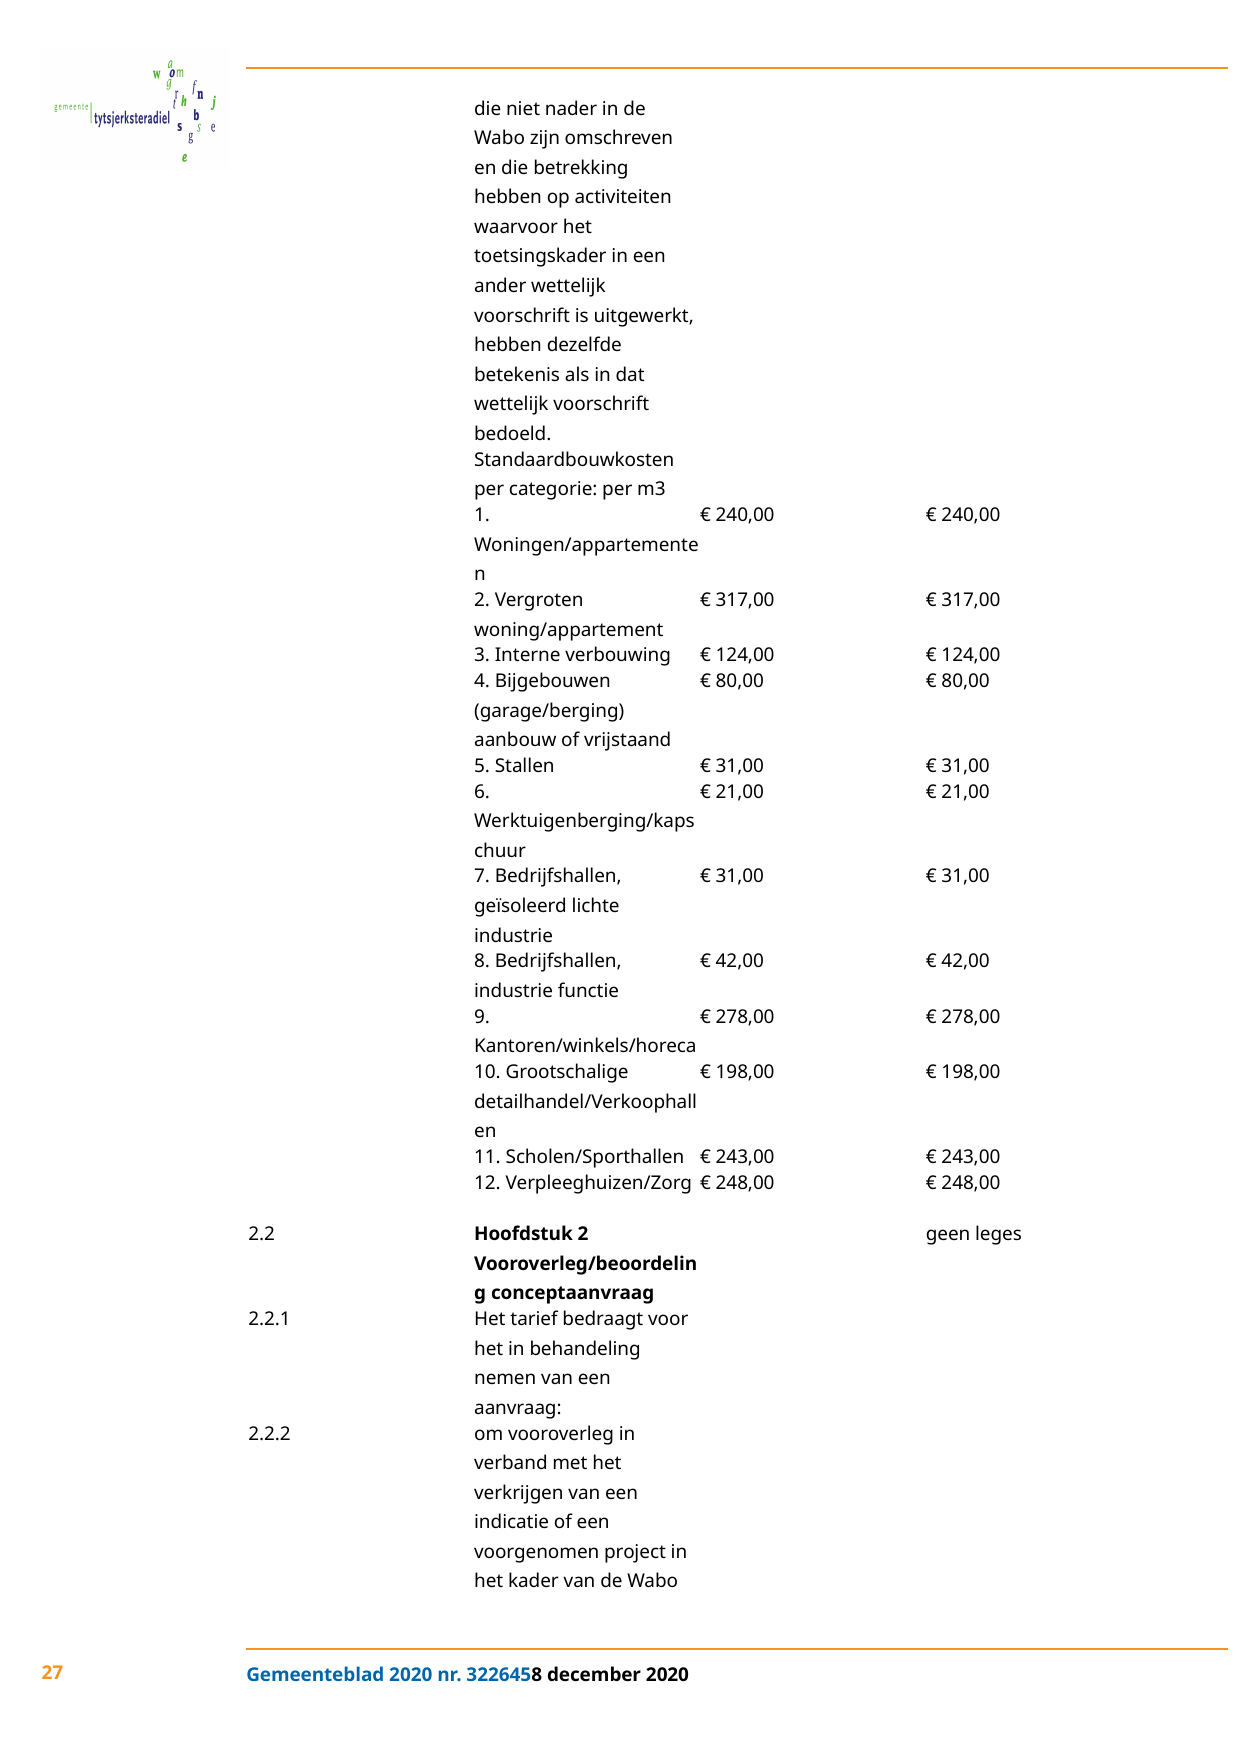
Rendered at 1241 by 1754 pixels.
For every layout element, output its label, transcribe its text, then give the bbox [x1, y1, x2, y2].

table_cell [248, 1143, 474, 1169]
table_cell 2. Vergroten woning/appartement [474, 586, 700, 641]
table_cell [700, 1305, 926, 1420]
table_cell [474, 1195, 700, 1220]
table_cell 10. Grootschalige detailhandel/Verkoophallen [474, 1058, 700, 1143]
table_cell [248, 641, 474, 667]
table_cell [248, 1058, 474, 1143]
table_cell € 42,00 [700, 948, 926, 1003]
table_cell € 124,00 [926, 641, 1152, 667]
table_cell [248, 752, 474, 778]
table_cell € 80,00 [926, 667, 1152, 752]
table_cell € 31,00 [926, 863, 1152, 948]
table_cell € 248,00 [926, 1169, 1152, 1194]
table_cell [700, 1420, 926, 1593]
table_cell € 240,00 [700, 501, 926, 586]
table_cell die niet nader in de Wabo zijn omschreven en die betrekking hebben op activiteiten waarvoor het toetsingskader in een ander wettelijk voorschrift is uitgewerkt, hebben dezelfde betekenis als in dat wettelijk voorschrift bedoeld. [474, 95, 700, 446]
table_cell [926, 1195, 1152, 1220]
table_cell 9. Kantoren/winkels/horeca [474, 1003, 700, 1058]
table_cell [700, 1220, 926, 1305]
table_cell 2.2.1 [248, 1305, 474, 1420]
table_cell € 278,00 [926, 1003, 1152, 1058]
table_cell € 124,00 [700, 641, 926, 667]
table_cell [248, 667, 474, 752]
table_cell [700, 1195, 926, 1220]
table_cell 8. Bedrijfshallen, industrie functie [474, 948, 700, 1003]
table_cell € 21,00 [700, 778, 926, 863]
table_cell € 243,00 [926, 1143, 1152, 1169]
table_cell € 248,00 [700, 1169, 926, 1194]
table_cell 2.2.2 [248, 1420, 474, 1593]
table_cell 5. Stallen [474, 752, 700, 778]
table_cell [248, 863, 474, 948]
table_cell [248, 501, 474, 586]
table_cell [248, 1195, 474, 1220]
table_cell 4. Bijgebouwen (garage/berging) aanbouw of vrijstaand [474, 667, 700, 752]
table_cell 2.2 [248, 1220, 474, 1305]
table_cell € 243,00 [700, 1143, 926, 1169]
picture [41, 47, 231, 172]
table_cell € 31,00 [700, 752, 926, 778]
table_cell [926, 1305, 1152, 1420]
table_cell € 31,00 [700, 863, 926, 948]
table_cell € 80,00 [700, 667, 926, 752]
table_cell Het tarief bedraagt voor het in behandeling nemen van een aanvraag: [474, 1305, 700, 1420]
table_cell € 278,00 [700, 1003, 926, 1058]
table_cell € 240,00 [926, 501, 1152, 586]
table_cell om vooroverleg in verband met het verkrijgen van een indicatie of een voorgenomen project in het kader van de Wabo [474, 1420, 700, 1593]
table_cell [926, 1420, 1152, 1593]
table_cell 6. Werktuigenberging/kapschuur [474, 778, 700, 863]
table_cell 12. Verpleeghuizen/Zorg [474, 1169, 700, 1194]
table_cell 1. Woningen/appartementen [474, 501, 700, 586]
table_cell [248, 1003, 474, 1058]
table_cell € 42,00 [926, 948, 1152, 1003]
table_cell [926, 95, 1152, 446]
table_cell geen leges [926, 1220, 1152, 1305]
table_cell € 317,00 [700, 586, 926, 641]
table_cell 7. Bedrijfshallen, geïsoleerd lichte industrie [474, 863, 700, 948]
table_cell € 198,00 [926, 1058, 1152, 1143]
table_cell € 198,00 [700, 1058, 926, 1143]
table_cell [248, 1169, 474, 1194]
table_cell € 31,00 [926, 752, 1152, 778]
table_cell [700, 446, 926, 501]
table_cell € 317,00 [926, 586, 1152, 641]
table_cell [248, 95, 474, 446]
table_cell Standaardbouwkosten per categorie: per m3 [474, 446, 700, 501]
table_cell [248, 446, 474, 501]
table_cell [926, 446, 1152, 501]
table_cell € 21,00 [926, 778, 1152, 863]
table_cell [700, 95, 926, 446]
table_cell 11. Scholen/Sporthallen [474, 1143, 700, 1169]
table_cell [248, 586, 474, 641]
table_cell [248, 948, 474, 1003]
table_cell 3. Interne verbouwing [474, 641, 700, 667]
table_cell Hoofdstuk 2 Vooroverleg/beoordeling conceptaanvraag [474, 1220, 700, 1305]
table_cell [248, 778, 474, 863]
